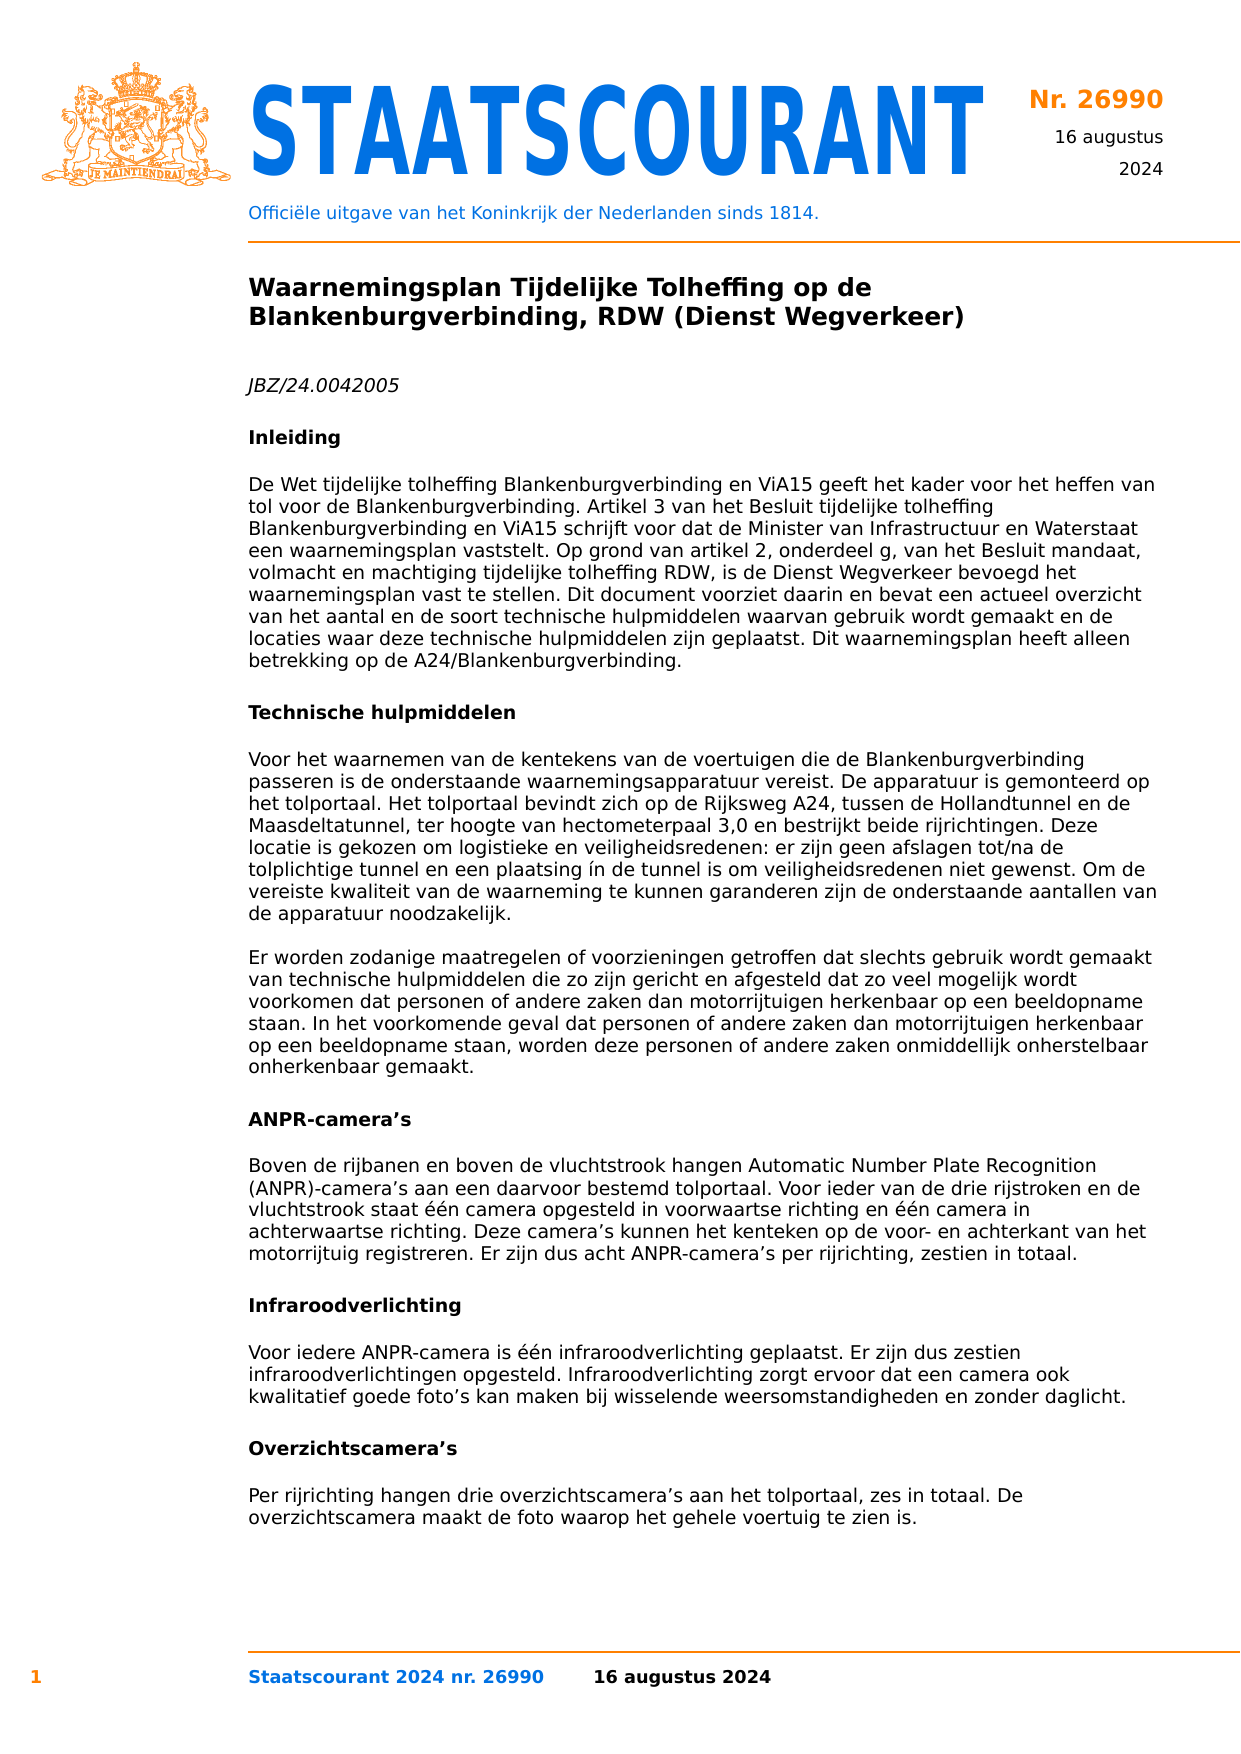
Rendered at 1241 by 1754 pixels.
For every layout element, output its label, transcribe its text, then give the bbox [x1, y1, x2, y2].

table_header STAATSCOURANT [248, 62, 998, 203]
text Boven de rijbanen en boven de vluchtstrook hangen Automatic Number Plate Recognition (ANPR)-camera’s aan een daarvoor bestemd tolportaal. Voor ieder van de drie rijstroken en de vluchtstrook staat één camera opgesteld in voorwaartse richting en één camera in achterwaartse richting. Deze camera’s kunnen het kenteken op de voor- en achterkant van het motorrijtuig registreren. Er zijn dus acht ANPR-camera’s per rijrichting, zestien in totaal. [248, 1155, 1163, 1265]
text Per rijrichting hangen drie overzichtscamera’s aan het tolportaal, zes in totaal. De overzichtscamera maakt de foto waarop het gehele voertuig te zien is. [248, 1485, 1163, 1529]
subtitle Technische hulpmiddelen [248, 702, 1163, 724]
text Er worden zodanige maatregelen of voorzieningen getroffen dat slechts gebruik wordt gemaakt van technische hulpmiddelen die zo zijn gericht en afgesteld dat zo veel mogelijk wordt voorkomen dat personen of andere zaken dan motorrijtuigen herkenbaar op een beeldopname staan. In het voorkomende geval dat personen of andere zaken dan motorrijtuigen herkenbaar op een beeldopname staan, worden deze personen of andere zaken onmiddellijk onherstelbaar onherkenbaar gemaakt. [248, 947, 1163, 1078]
table_cell 16 augustus [998, 121, 1240, 153]
table_header [25, 62, 248, 241]
text De Wet tijdelijke tolheffing Blankenburgverbinding en ViA15 geeft het kader voor het heffen van tol voor de Blankenburgverbinding. Artikel 3 van het Besluit tijdelijke tolheffing Blankenburgverbinding en ViA15 schrijft voor dat de Minister van Infrastructuur en Waterstaat een waarnemingsplan vaststelt. Op grond van artikel 2, onderdeel g, van het Besluit mandaat, volmacht en machtiging tijdelijke tolheffing RDW, is de Dienst Wegverkeer bevoegd het waarnemingsplan vast te stellen. Dit document voorziet daarin en bevat een actueel overzicht van het aantal en de soort technische hulpmiddelen waarvan gebruik wordt gemaakt en de locaties waar deze technische hulpmiddelen zijn geplaatst. Dit waarnemingsplan heeft alleen betrekking op de A24/Blankenburgverbinding. [248, 474, 1163, 672]
subtitle Waarnemingsplan Tijdelijke Tolheffing op de Blankenburgverbinding, RDW (Dienst Wegverkeer) [248, 273, 1163, 331]
table_cell Officiële uitgave van het Koninkrijk der Nederlanden sinds 1814. [248, 203, 1240, 241]
table_cell 2024 [998, 153, 1240, 203]
text Voor het waarnemen van de kentekens van de voertuigen die de Blankenburgverbinding passeren is de onderstaande waarnemingsapparatuur vereist. De apparatuur is gemonteerd op het tolportaal. Het tolportaal bevindt zich op de Rijksweg A24, tussen de Hollandtunnel en de Maasdeltatunnel, ter hoogte van hectometerpaal 3,0 en bestrijkt beide rijrichtingen. Deze locatie is gekozen om logistieke en veiligheidsredenen: er zijn geen afslagen tot/na de tolplichtige tunnel en een plaatsing ín de tunnel is om veiligheidsredenen niet gewenst. Om de vereiste kwaliteit van de waarneming te kunnen garanderen zijn de onderstaande aantallen van de apparatuur noodzakelijk. [248, 749, 1163, 925]
table_header Nr. 26990 [998, 62, 1240, 121]
picture [41, 62, 231, 186]
text JBZ/24.0042005 [248, 375, 1163, 397]
subtitle Inleiding [248, 427, 1163, 449]
subtitle Infraroodverlichting [248, 1295, 1163, 1317]
text Voor iedere ANPR-camera is één infraroodverlichting geplaatst. Er zijn dus zestien infraroodverlichtingen opgesteld. Infraroodverlichting zorgt ervoor dat een camera ook kwalitatief goede foto’s kan maken bij wisselende weersomstandigheden en zonder daglicht. [248, 1342, 1163, 1408]
subtitle ANPR-camera’s [248, 1108, 1163, 1130]
subtitle Overzichtscamera’s [248, 1438, 1163, 1460]
